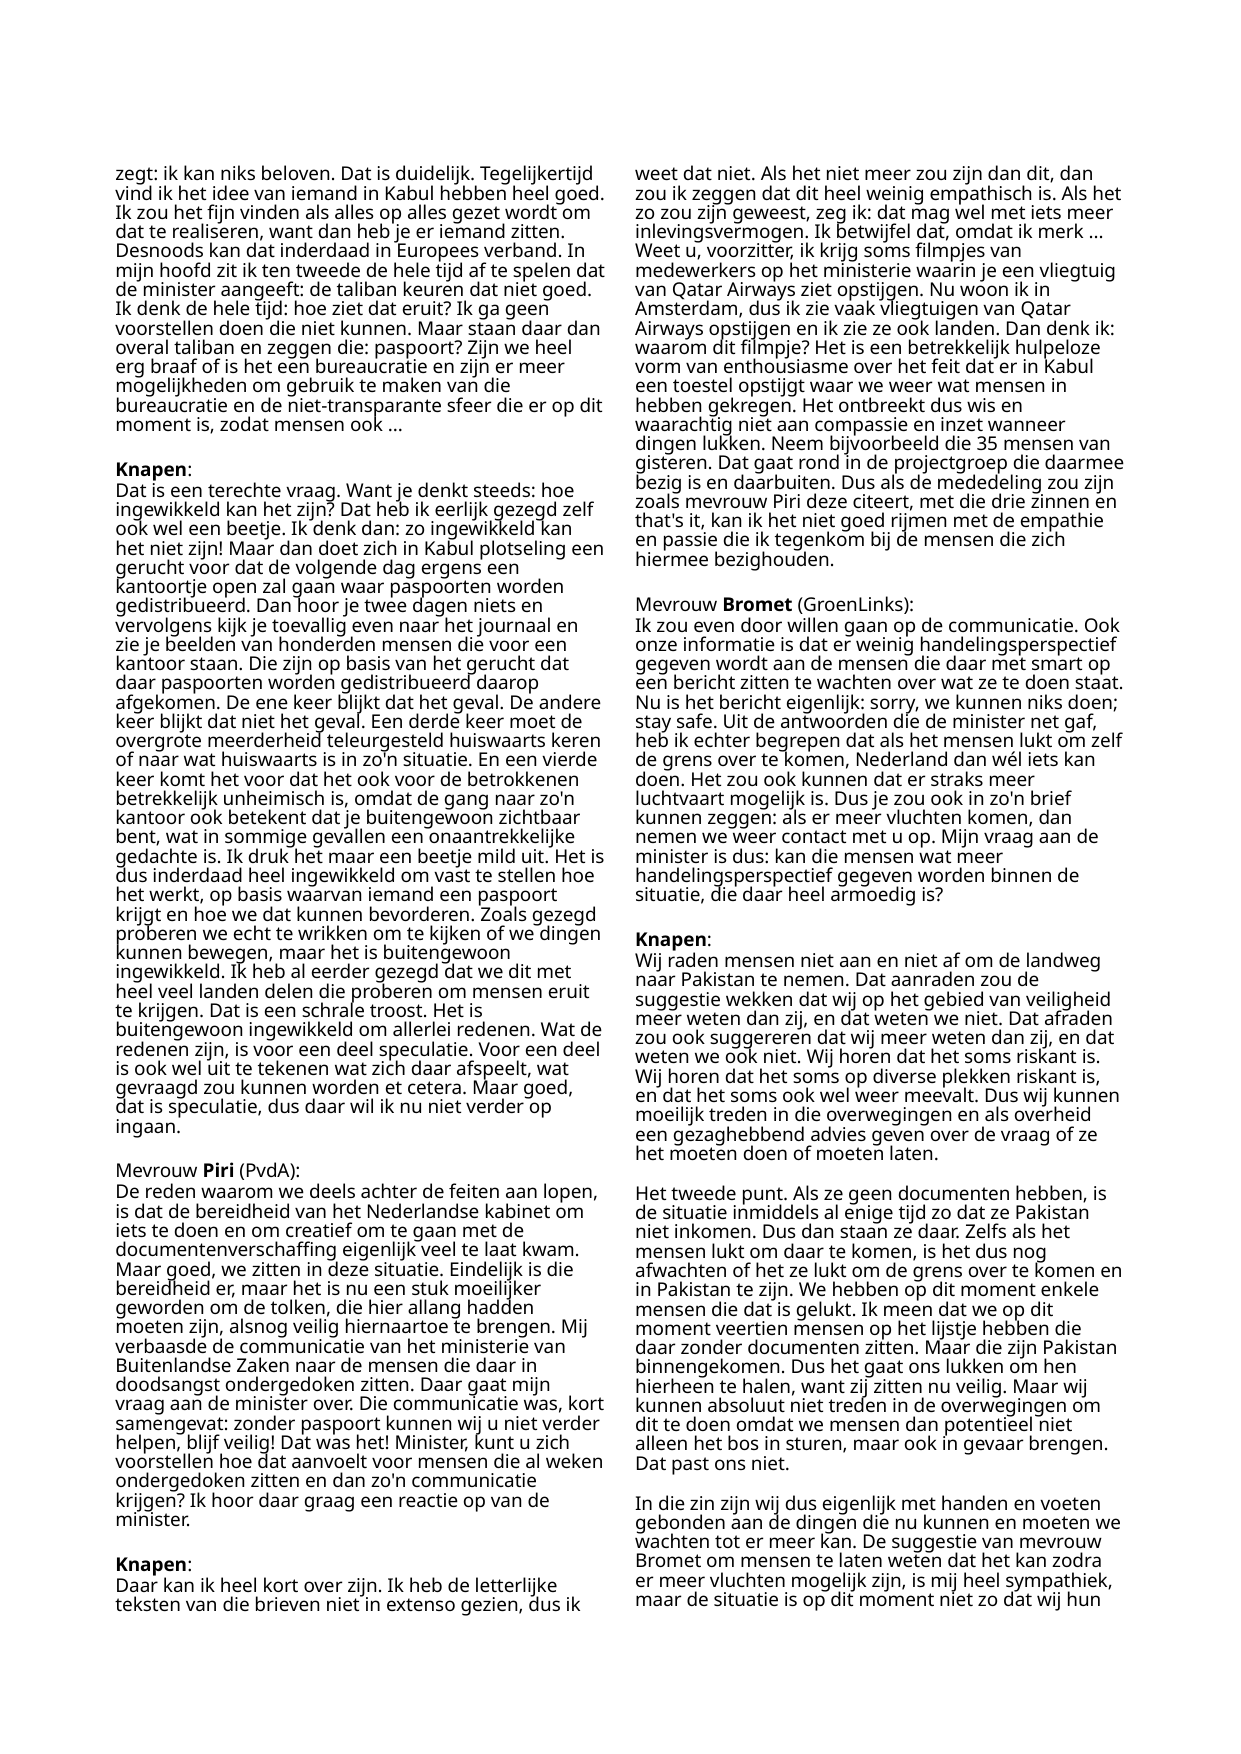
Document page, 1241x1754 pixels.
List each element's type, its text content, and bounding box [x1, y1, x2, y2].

text Knapen: [635, 926, 1125, 952]
text In die zin zijn wij dus eigenlijk met handen en voeten gebonden aan de dingen die nu kunnen en moeten we wachten tot er meer kan. De suggestie van mevrouw Bromet om mensen te laten weten dat het kan zodra er meer vluchten mogelijk zijn, is mij heel sympathiek, maar de situatie is op dit moment niet zo dat wij hun [635, 1495, 1125, 1610]
text Daar kan ik heel kort over zijn. Ik heb de letterlijke teksten van die brieven niet in extenso gezien, dus ik [115, 1577, 605, 1615]
text Het tweede punt. Als ze geen documenten hebben, is de situatie inmiddels al enige tijd zo dat ze Pakistan niet inkomen. Dus dan staan ze daar. Zelfs als het mensen lukt om daar te komen, is het dus nog afwachten of het ze lukt om de grens over te komen en in Pakistan te zijn. We hebben op dit moment enkele mensen die dat is gelukt. Ik meen dat we op dit moment veertien mensen op het lijstje hebben die daar zonder documenten zitten. Maar die zijn Pakistan binnengekomen. Dus het gaat ons lukken om hen hierheen te halen, want zij zitten nu veilig. Maar wij kunnen absoluut niet treden in de overwegingen om dit te doen omdat we mensen dan potentieel niet alleen het bos in sturen, maar ook in gevaar brengen. Dat past ons niet. [635, 1185, 1125, 1474]
text Ik zou even door willen gaan op de communicatie. Ook onze informatie is dat er weinig handelingsperspectief gegeven wordt aan de mensen die daar met smart op een bericht zitten te wachten over wat ze te doen staat. Nu is het bericht eigenlijk: sorry, we kunnen niks doen; stay safe. Uit de antwoorden die de minister net gaf, heb ik echter begrepen dat als het mensen lukt om zelf de grens over te komen, Nederland dan wél iets kan doen. Het zou ook kunnen dat er straks meer luchtvaart mogelijk is. Dus je zou ook in zo'n brief kunnen zeggen: als er meer vluchten komen, dan nemen we weer contact met u op. Mijn vraag aan de minister is dus: kan die mensen wat meer handelingsperspectief gegeven worden binnen de situatie, die daar heel armoedig is? [635, 617, 1125, 906]
text Dat is een terechte vraag. Want je denkt steeds: hoe ingewikkeld kan het zijn? Dat heb ik eerlijk gezegd zelf ook wel een beetje. Ik denk dan: zo ingewikkeld kan het niet zijn! Maar dan doet zich in Kabul plotseling een gerucht voor dat de volgende dag ergens een kantoortje open zal gaan waar paspoorten worden gedistribueerd. Dan hoor je twee dagen niets en vervolgens kijk je toevallig even naar het journaal en zie je beelden van honderden mensen die voor een kantoor staan. Die zijn op basis van het gerucht dat daar paspoorten worden gedistribueerd daarop afgekomen. De ene keer blijkt dat het geval. De andere keer blijkt dat niet het geval. Een derde keer moet de overgrote meerderheid teleurgesteld huiswaarts keren of naar wat huiswaarts is in zo'n situatie. En een vierde keer komt het voor dat het ook voor de betrokkenen betrekkelijk unheimisch is, omdat de gang naar zo'n kantoor ook betekent dat je buitengewoon zichtbaar bent, wat in sommige gevallen een onaantrekkelijke gedachte is. Ik druk het maar een beetje mild uit. Het is dus inderdaad heel ingewikkeld om vast te stellen hoe het werkt, op basis waarvan iemand een paspoort krijgt en hoe we dat kunnen bevorderen. Zoals gezegd proberen we echt te wrikken om te kijken of we dingen kunnen bewegen, maar het is buitengewoon ingewikkeld. Ik heb al eerder gezegd dat we dit met heel veel landen delen die proberen om mensen eruit te krijgen. Dat is een schrale troost. Het is buitengewoon ingewikkeld om allerlei redenen. Wat de redenen zijn, is voor een deel speculatie. Voor een deel is ook wel uit te tekenen wat zich daar afspeelt, wat gevraagd zou kunnen worden et cetera. Maar goed, dat is speculatie, dus daar wil ik nu niet verder op ingaan. [115, 482, 605, 1137]
text weet dat niet. Als het niet meer zou zijn dan dit, dan zou ik zeggen dat dit heel weinig empathisch is. Als het zo zou zijn geweest, zeg ik: dat mag wel met iets meer inlevingsvermogen. Ik betwijfel dat, omdat ik merk ... Weet u, voorzitter, ik krijg soms filmpjes van medewerkers op het ministerie waarin je een vliegtuig van Qatar Airways ziet opstijgen. Nu woon ik in Amsterdam, dus ik zie vaak vliegtuigen van Qatar Airways opstijgen en ik zie ze ook landen. Dan denk ik: waarom dit filmpje? Het is een betrekkelijk hulpeloze vorm van enthousiasme over het feit dat er in Kabul een toestel opstijgt waar we weer wat mensen in hebben gekregen. Het ontbreekt dus wis en waarachtig niet aan compassie en inzet wanneer dingen lukken. Neem bijvoorbeeld die 35 mensen van gisteren. Dat gaat rond in de projectgroep die daarmee bezig is en daarbuiten. Dus als de mededeling zou zijn zoals mevrouw Piri deze citeert, met die drie zinnen en that's it, kan ik het niet goed rijmen met de empathie en passie die ik tegenkom bij de mensen die zich hiermee bezighouden. [635, 165, 1125, 570]
text De reden waarom we deels achter de feiten aan lopen, is dat de bereidheid van het Nederlandse kabinet om iets te doen en om creatief om te gaan met de documentenverschaffing eigenlijk veel te laat kwam. Maar goed, we zitten in deze situatie. Eindelijk is die bereidheid er, maar het is nu een stuk moeilijker geworden om de tolken, die hier allang hadden moeten zijn, alsnog veilig hiernaartoe te brengen. Mij verbaasde de communicatie van het ministerie van Buitenlandse Zaken naar de mensen die daar in doodsangst ondergedoken zitten. Daar gaat mijn vraag aan de minister over. Die communicatie was, kort samengevat: zonder paspoort kunnen wij u niet verder helpen, blijf veilig! Dat was het! Minister, kunt u zich voorstellen hoe dat aanvoelt voor mensen die al weken ondergedoken zitten en dan zo'n communicatie krijgen? Ik hoor daar graag een reactie op van de minister. [115, 1183, 605, 1530]
text Mevrouw Piri (PvdA): [115, 1158, 605, 1183]
text Wij raden mensen niet aan en niet af om de landweg naar Pakistan te nemen. Dat aanraden zou de suggestie wekken dat wij op het gebied van veiligheid meer weten dan zij, en dat weten we niet. Dat afraden zou ook suggereren dat wij meer weten dan zij, en dat weten we ook niet. Wij horen dat het soms riskant is. Wij horen dat het soms op diverse plekken riskant is, en dat het soms ook wel weer meevalt. Dus wij kunnen moeilijk treden in die overwegingen en als overheid een gezaghebbend advies geven over de vraag of ze het moeten doen of moeten laten. [635, 952, 1125, 1164]
text zegt: ik kan niks beloven. Dat is duidelijk. Tegelijkertijd vind ik het idee van iemand in Kabul hebben heel goed. Ik zou het fijn vinden als alles op alles gezet wordt om dat te realiseren, want dan heb je er iemand zitten. Desnoods kan dat inderdaad in Europees verband. In mijn hoofd zit ik ten tweede de hele tijd af te spelen dat de minister aangeeft: de taliban keuren dat niet goed. Ik denk de hele tijd: hoe ziet dat eruit? Ik ga geen voorstellen doen die niet kunnen. Maar staan daar dan overal taliban en zeggen die: paspoort? Zijn we heel erg braaf of is het een bureaucratie en zijn er meer mogelijkheden om gebruik te maken van die bureaucratie en de niet-transparante sfeer die er op dit moment is, zodat mensen ook ... [115, 165, 605, 435]
text Knapen: [115, 1551, 605, 1577]
text Knapen: [115, 456, 605, 482]
text Mevrouw Bromet (GroenLinks): [635, 591, 1125, 617]
